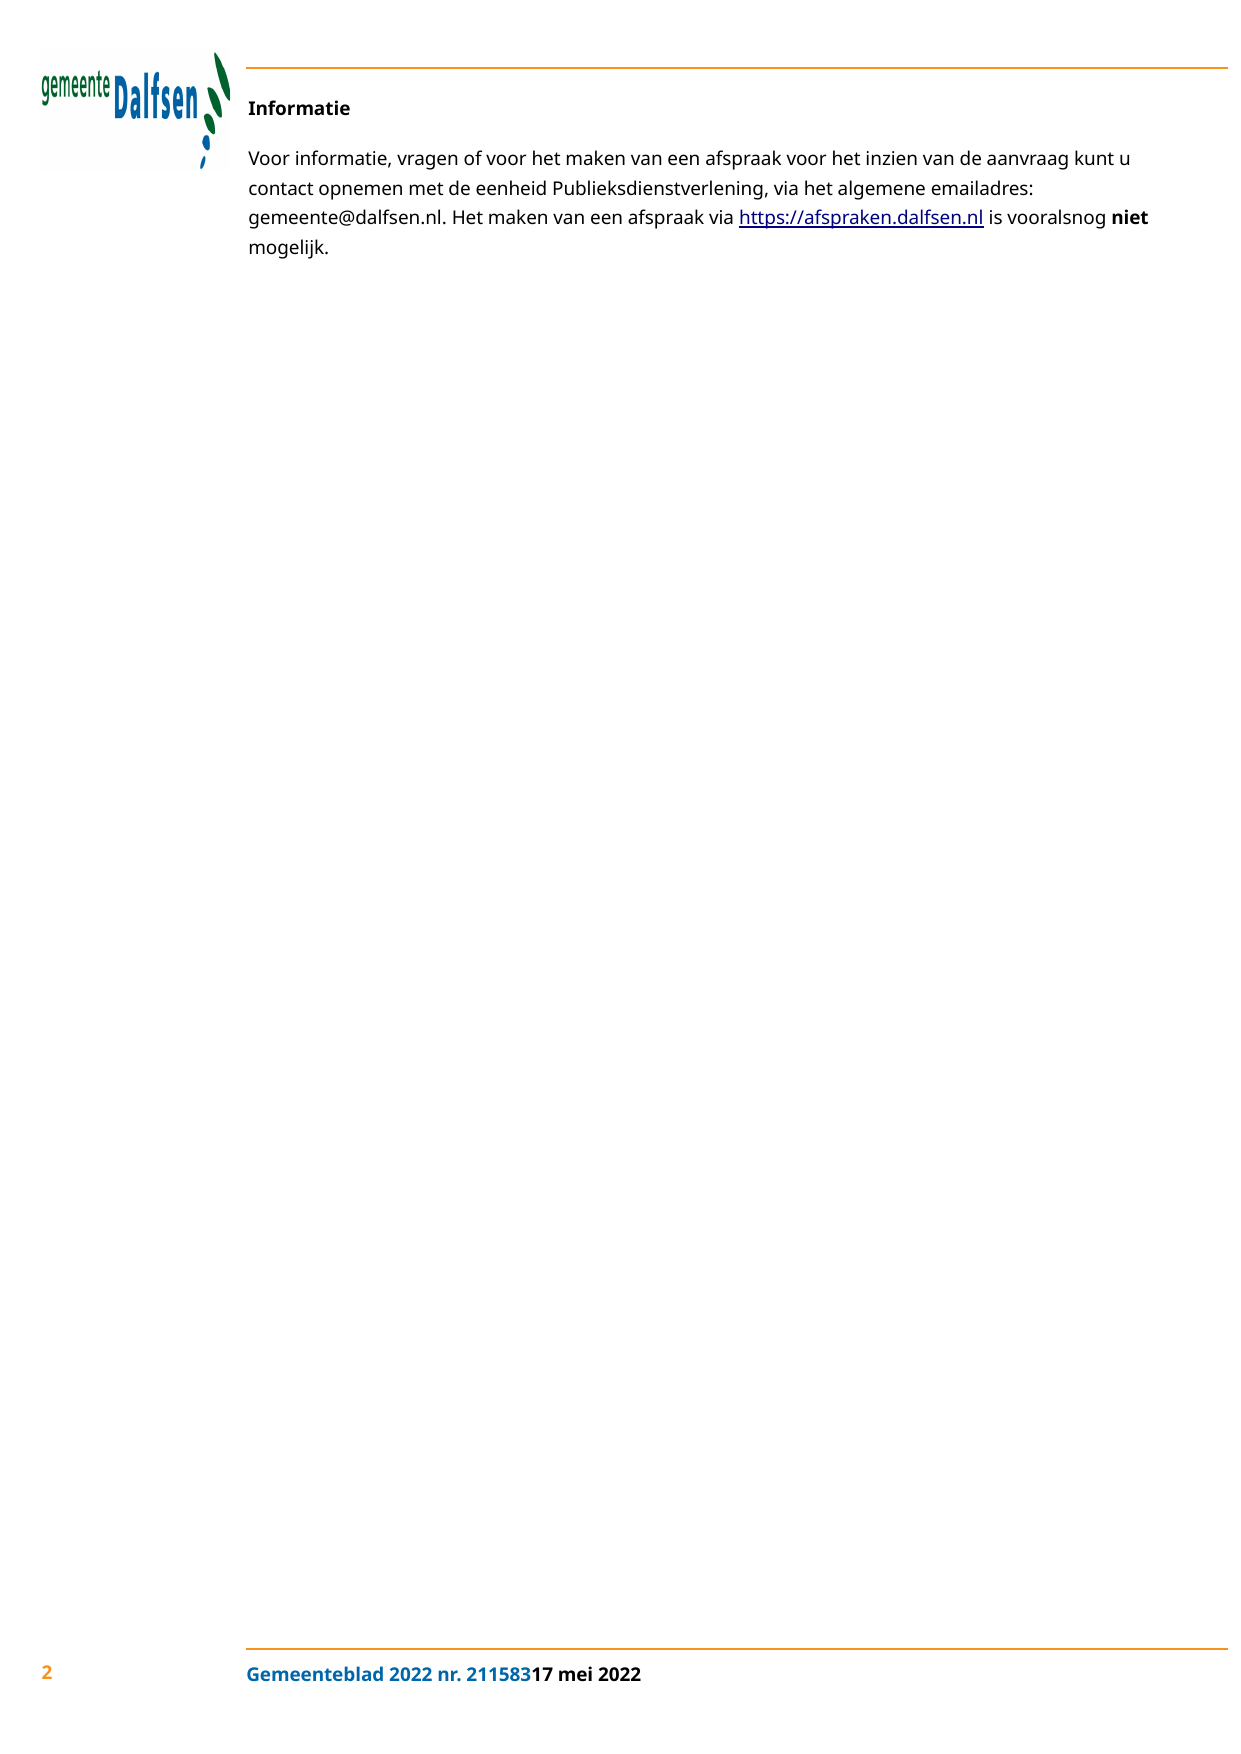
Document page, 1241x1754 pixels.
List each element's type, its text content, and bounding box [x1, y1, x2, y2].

text Informatie [248, 95, 1152, 121]
text Voor informatie, vragen of voor het maken van een afspraak voor het inzien van de aanvraag kunt u contact opnemen met de eenheid Publieksdienstverlening, via het algemene emailadres: gemeente@dalfsen.nl. Het maken van een afspraak via https://afspraken.dalfsen.nl is vooralsnog niet mogelijk. [248, 145, 1152, 260]
picture [41, 47, 231, 172]
